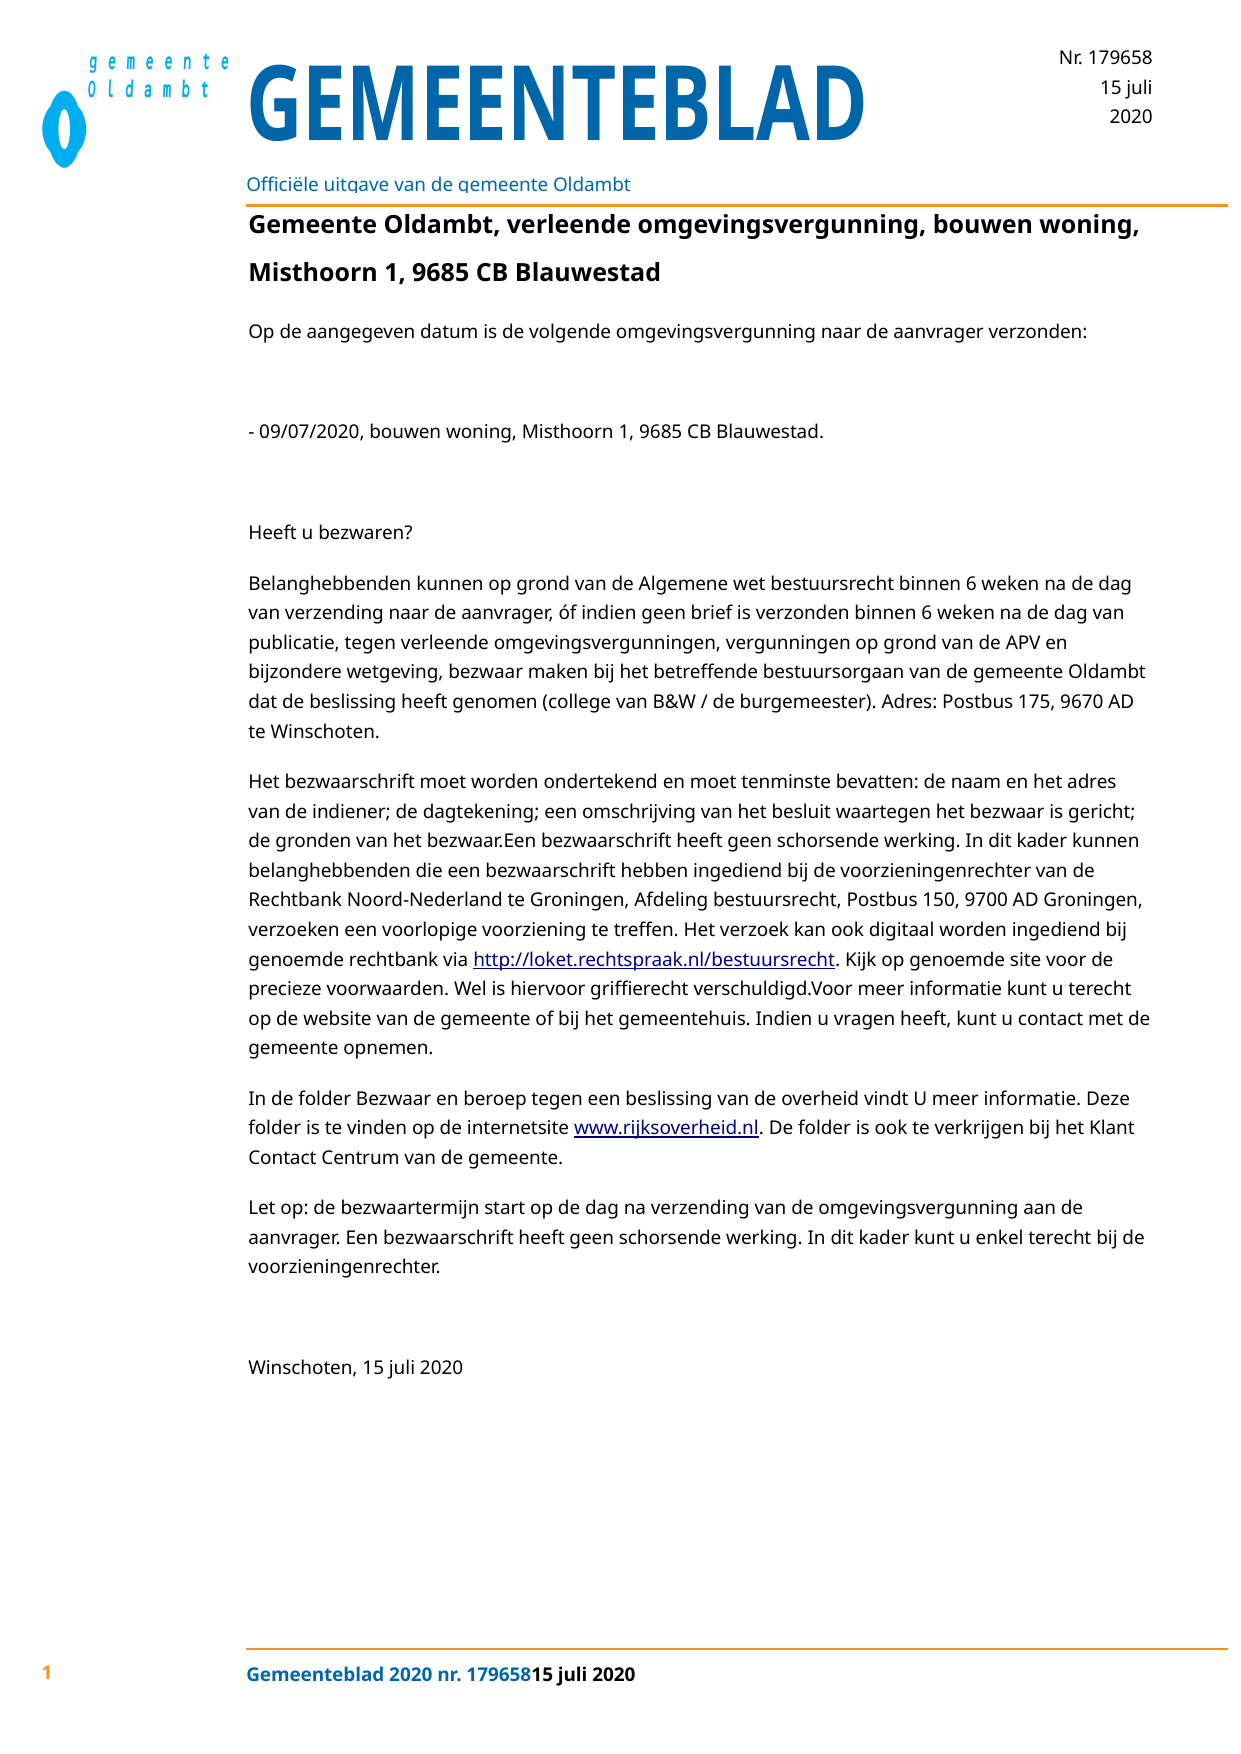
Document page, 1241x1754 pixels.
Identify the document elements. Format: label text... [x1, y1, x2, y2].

text Gemeente Oldambt, verleende omgevingsvergunning, bouwen woning, Misthoorn 1, 9685 CB Blauwestad [248, 207, 1152, 288]
text Let op: de bezwaartermijn start op de dag na verzending van de omgevingsvergunning aan de aanvrager. Een bezwaarschrift heeft geen schorsende werking. In dit kader kunt u enkel terecht bij de voorzieningenrechter. [248, 1194, 1152, 1279]
text In de folder Bezwaar en beroep tegen een beslissing van de overheid vindt U meer informatie. Deze folder is te vinden op de internetsite www.rijksoverheid.nl. De folder is ook te verkrijgen bij het Klant Contact Centrum van de gemeente. [248, 1085, 1152, 1170]
text Heeft u bezwaren? [248, 519, 1152, 545]
picture [41, 47, 231, 172]
text Het bezwaarschrift moet worden ondertekend en moet tenminste bevatten: de naam en het adres van de indiener; de dagtekening; een omschrijving van het besluit waartegen het bezwaar is gericht; de gronden van het bezwaar.Een bezwaarschrift heeft geen schorsende werking. In dit kader kunnen belanghebbenden die een bezwaarschrift hebben ingediend bij de voorzieningenrechter van de Rechtbank Noord-Nederland te Groningen, Afdeling bestuursrecht, Postbus 150, 9700 AD Groningen, verzoeken een voorlopige voorziening te treffen. Het verzoek kan ook digitaal worden ingediend bij genoemde rechtbank via http://loket.rechtspraak.nl/bestuursrecht. Kijk op genoemde site voor de precieze voorwaarden. Wel is hiervoor griffierecht verschuldigd.Voor meer informatie kunt u terecht op de website van de gemeente of bij het gemeentehuis. Indien u vragen heeft, kunt u contact met de gemeente opnemen. [248, 768, 1152, 1060]
text Winschoten, 15 juli 2020 [248, 1354, 1152, 1380]
text Op de aangegeven datum is de volgende omgevingsvergunning naar de aanvrager verzonden: [248, 318, 1152, 344]
text - 09/07/2020, bouwen woning, Misthoorn 1, 9685 CB Blauwestad. [248, 419, 1152, 444]
text Belanghebbenden kunnen op grond van de Algemene wet bestuursrecht binnen 6 weken na de dag van verzending naar de aanvrager, óf indien geen brief is verzonden binnen 6 weken na de dag van publicatie, tegen verleende omgevingsvergunningen, vergunningen op grond van de APV en bijzondere wetgeving, bezwaar maken bij het betreffende bestuursorgaan van de gemeente Oldambt dat de beslissing heeft genomen (college van B&W / de burgemeester). Adres: Postbus 175, 9670 AD te Winschoten. [248, 570, 1152, 744]
